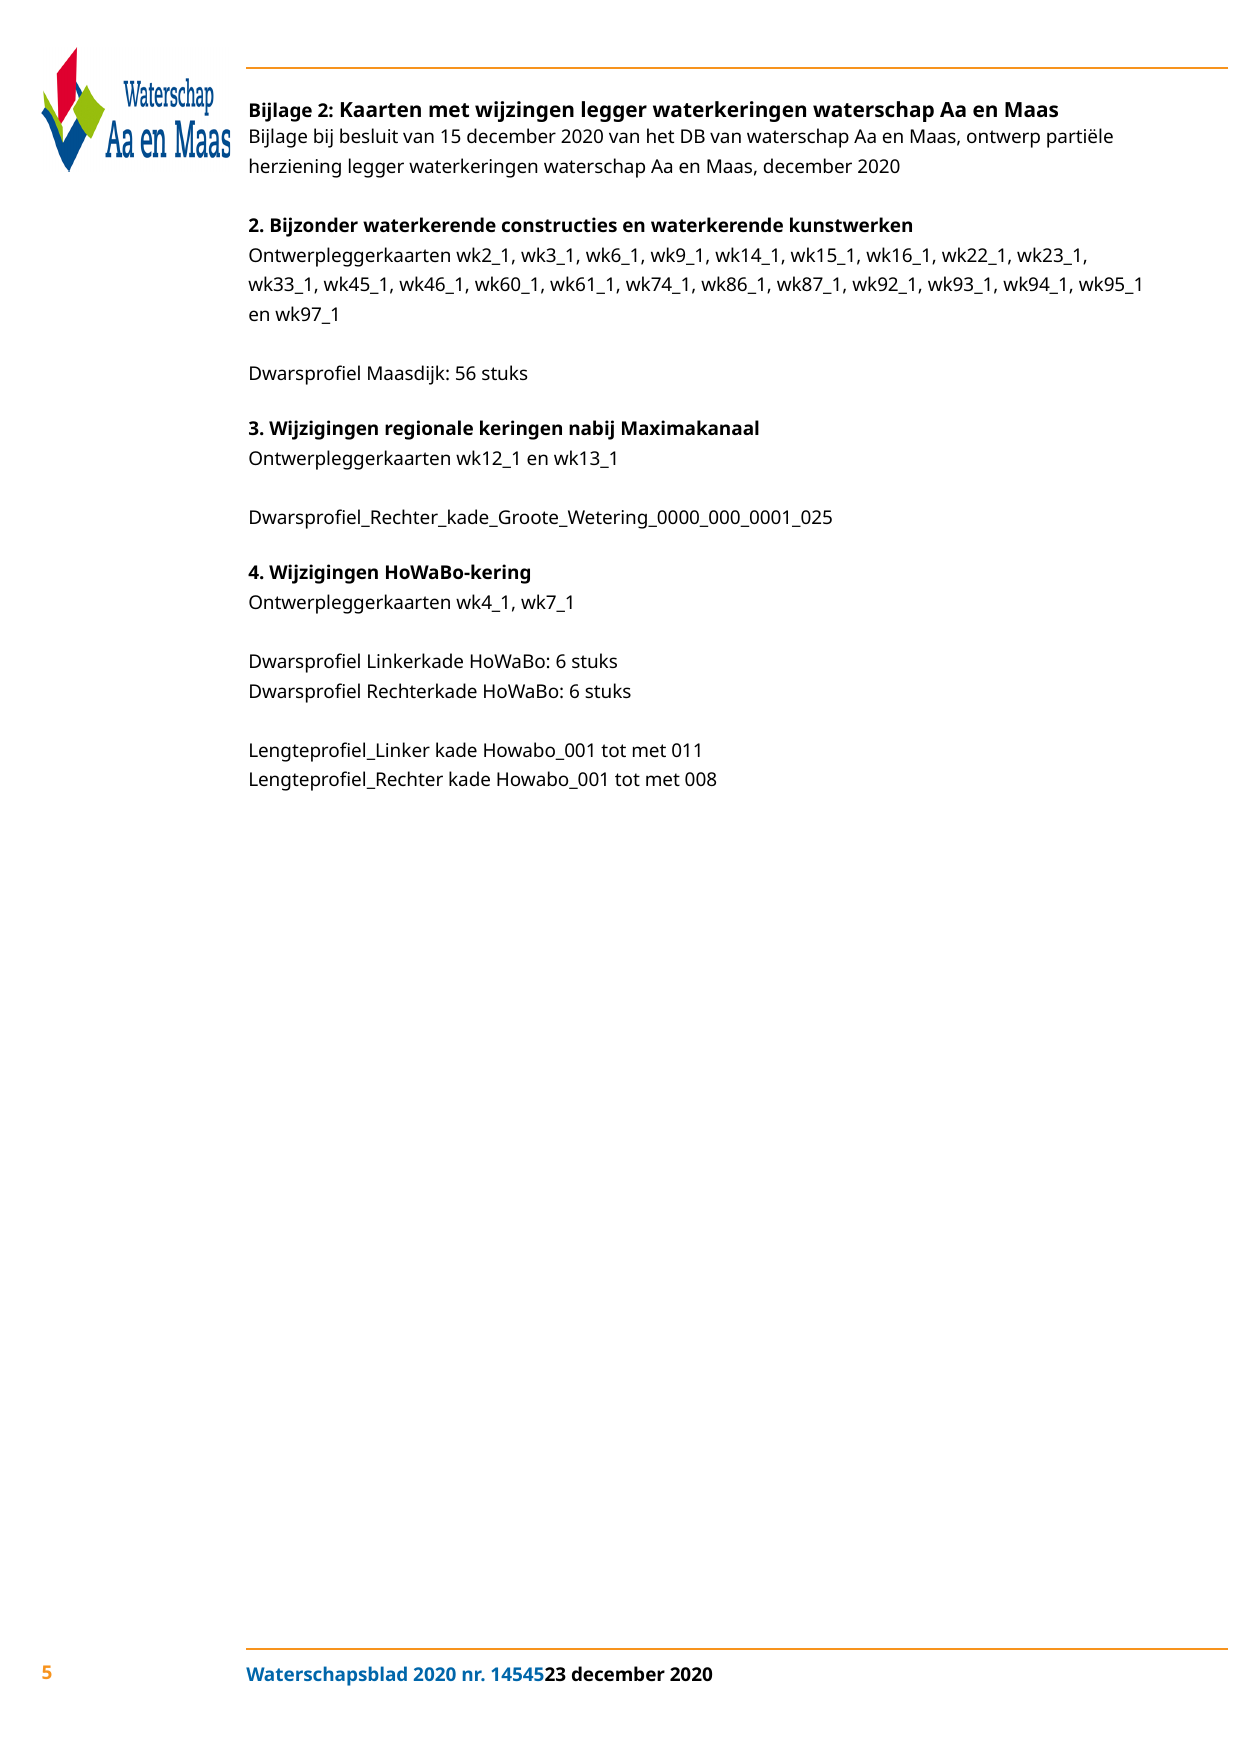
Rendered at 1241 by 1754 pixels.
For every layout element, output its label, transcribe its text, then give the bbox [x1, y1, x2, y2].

text Bijlage 2: Kaarten met wijzingen legger waterkeringen waterschap Aa en Maas [248, 95, 1152, 123]
table_cell 3. Wijzigingen regionale keringen nabij Maximakanaal Ontwerpleggerkaarten wk12_1 en wk13_1 Dwarsprofiel_Rechter_kade_Groote_Wetering_0000_000_0001_025 [248, 415, 1152, 559]
table_header 2. Bijzonder waterkerende constructies en waterkerende kunstwerken Ontwerpleggerkaarten wk2_1, wk3_1, wk6_1, wk9_1, wk14_1, wk15_1, wk16_1, wk22_1, wk23_1, wk33_1, wk45_1, wk46_1, wk60_1, wk61_1, wk74_1, wk86_1, wk87_1, wk92_1, wk93_1, wk94_1, wk95_1 en wk97_1 Dwarsprofiel Maasdijk: 56 stuks [248, 212, 1152, 415]
picture [41, 47, 231, 172]
text Bijlage bij besluit van 15 december 2020 van het DB van waterschap Aa en Maas, ontwerp partiële herziening legger waterkeringen waterschap Aa en Maas, december 2020 [248, 123, 1152, 179]
table_cell 4. Wijzigingen HoWaBo-kering Ontwerpleggerkaarten wk4_1, wk7_1 Dwarsprofiel Linkerkade HoWaBo: 6 stuks Dwarsprofiel Rechterkade HoWaBo: 6 stuks Lengteprofiel_Linker kade Howabo_001 tot met 011 Lengteprofiel_Rechter kade Howabo_001 tot met 008 [248, 560, 1152, 822]
